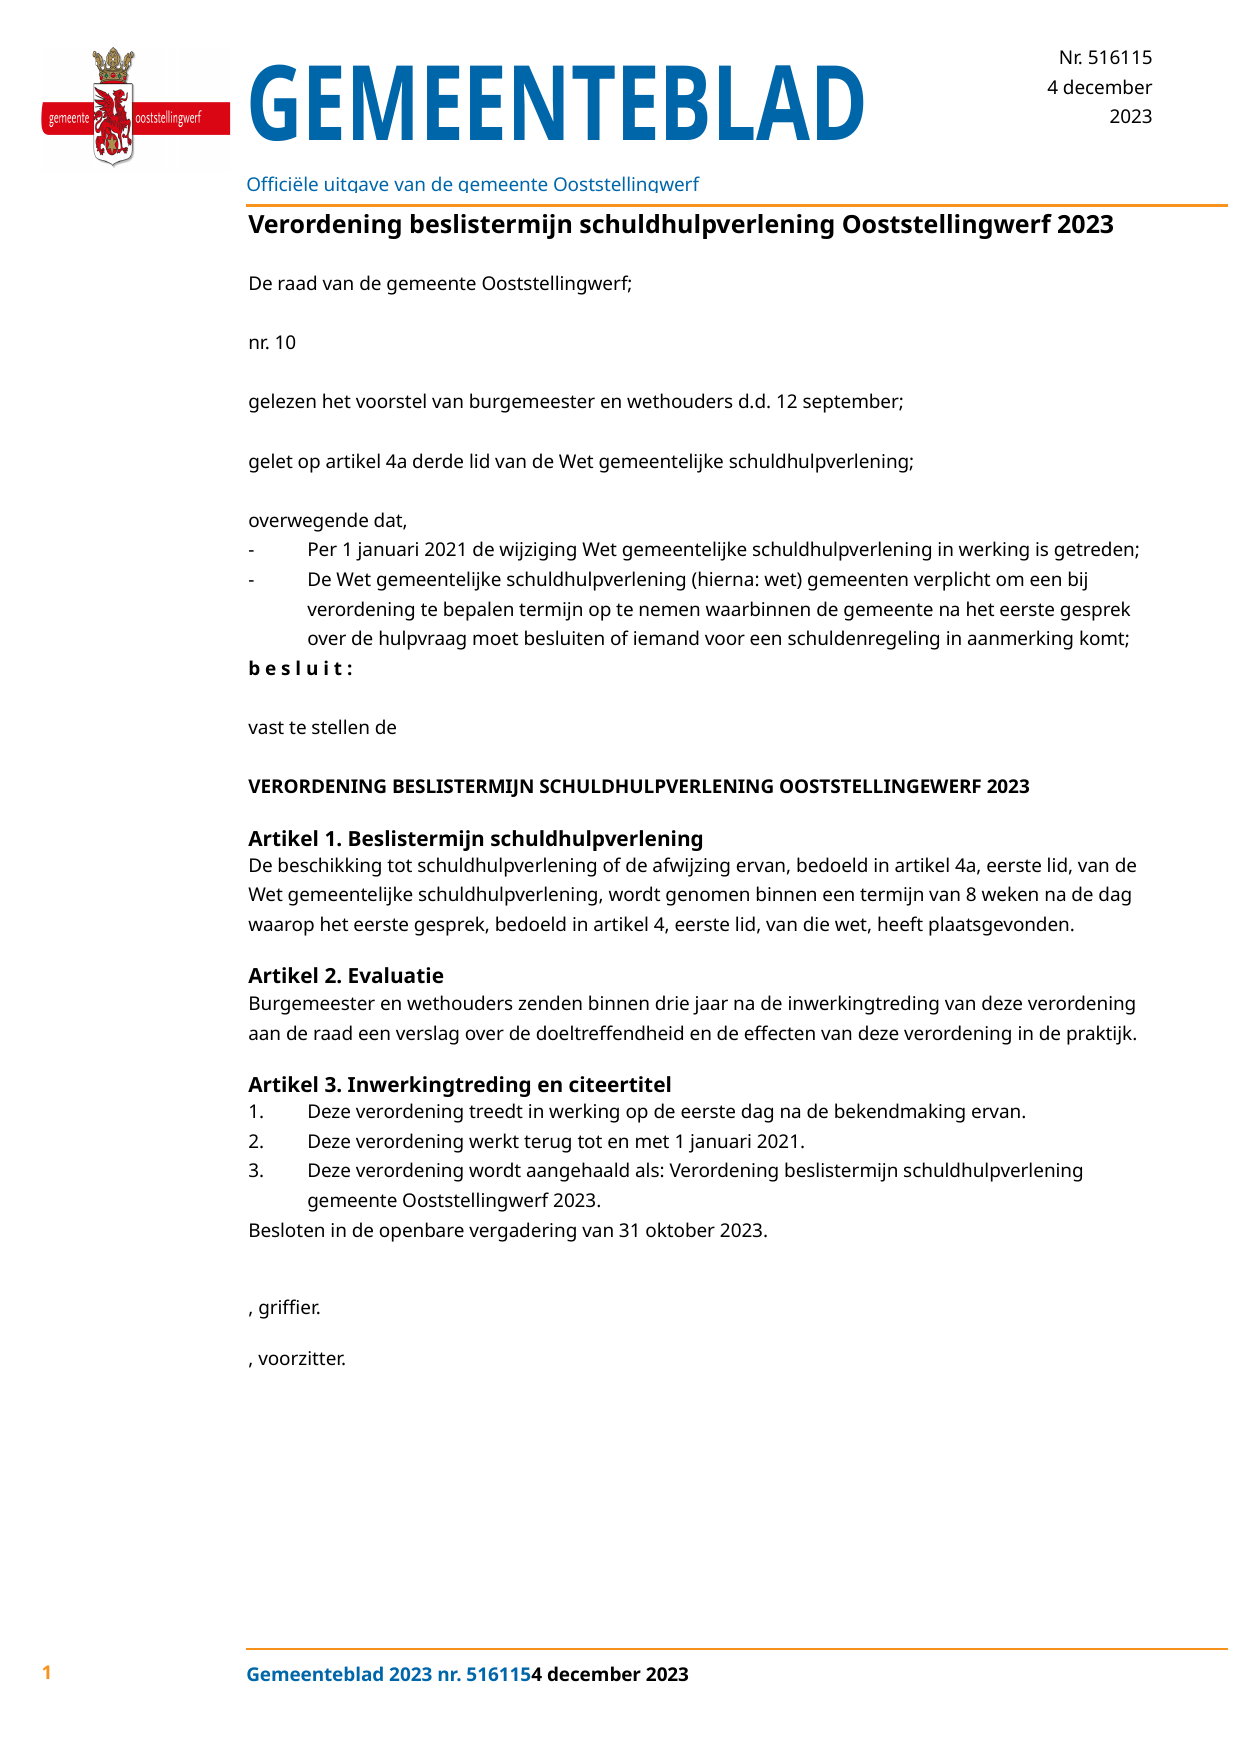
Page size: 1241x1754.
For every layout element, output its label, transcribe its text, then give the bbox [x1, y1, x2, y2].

text overwegende dat, [248, 507, 1152, 533]
text gelezen het voorstel van burgemeester en wethouders d.d. 12 september; [248, 389, 1152, 414]
text De raad van de gemeente Ooststellingwerf; [248, 270, 1152, 296]
text De beschikking tot schuldhulpverlening of de afwijzing ervan, bedoeld in artikel 4a, eerste lid, van de Wet gemeentelijke schuldhulpverlening, wordt genomen binnen een termijn van 8 weken na de dag waarop het eerste gesprek, bedoeld in artikel 4, eerste lid, van die wet, heeft plaatsgevonden. [248, 852, 1152, 937]
text Artikel 3. Inwerkingtreding en citeertitel [248, 1070, 1152, 1098]
list Deze verordening treedt in werking op de eerste dag na de bekendmaking ervan. [248, 1098, 1152, 1124]
list Deze verordening werkt terug tot en met 1 januari 2021. [248, 1128, 1152, 1154]
text Besloten in de openbare vergadering van 31 oktober 2023. [248, 1217, 1152, 1243]
picture [41, 47, 231, 172]
text vast te stellen de [248, 714, 1152, 740]
list Per 1 januari 2021 de wijziging Wet gemeentelijke schuldhulpverlening in werking is getreden; [248, 537, 1152, 562]
text Artikel 2. Evaluatie [248, 962, 1152, 990]
text Burgemeester en wethouders zenden binnen drie jaar na de inwerkingtreding van deze verordening aan de raad een verslag over de doeltreffendheid en de effecten van deze verordening in de praktijk. [248, 990, 1152, 1045]
text VERORDENING BESLISTERMIJN SCHULDHULPVERLENING OOSTSTELLINGEWERF 2023 [248, 773, 1152, 799]
text , griffier. [248, 1294, 1152, 1320]
text , voorzitter. [248, 1346, 1152, 1371]
list De Wet gemeentelijke schuldhulpverlening (hierna: wet) gemeenten verplicht om een bij verordening te bepalen termijn op te nemen waarbinnen de gemeente na het eerste gesprek over de hulpvraag moet besluiten of iemand voor een schuldenregeling in aanmerking komt; [248, 566, 1152, 651]
text Artikel 1. Beslistermijn schuldhulpverlening [248, 824, 1152, 852]
text nr. 10 [248, 329, 1152, 355]
text Verordening beslistermijn schuldhulpverlening Ooststellingwerf 2023 [248, 207, 1152, 241]
text gelet op artikel 4a derde lid van de Wet gemeentelijke schuldhulpverlening; [248, 448, 1152, 473]
list Deze verordening wordt aangehaald als: Verordening beslistermijn schuldhulpverlening gemeente Ooststellingwerf 2023. [248, 1158, 1152, 1213]
text b e s l u i t : [248, 655, 1152, 681]
